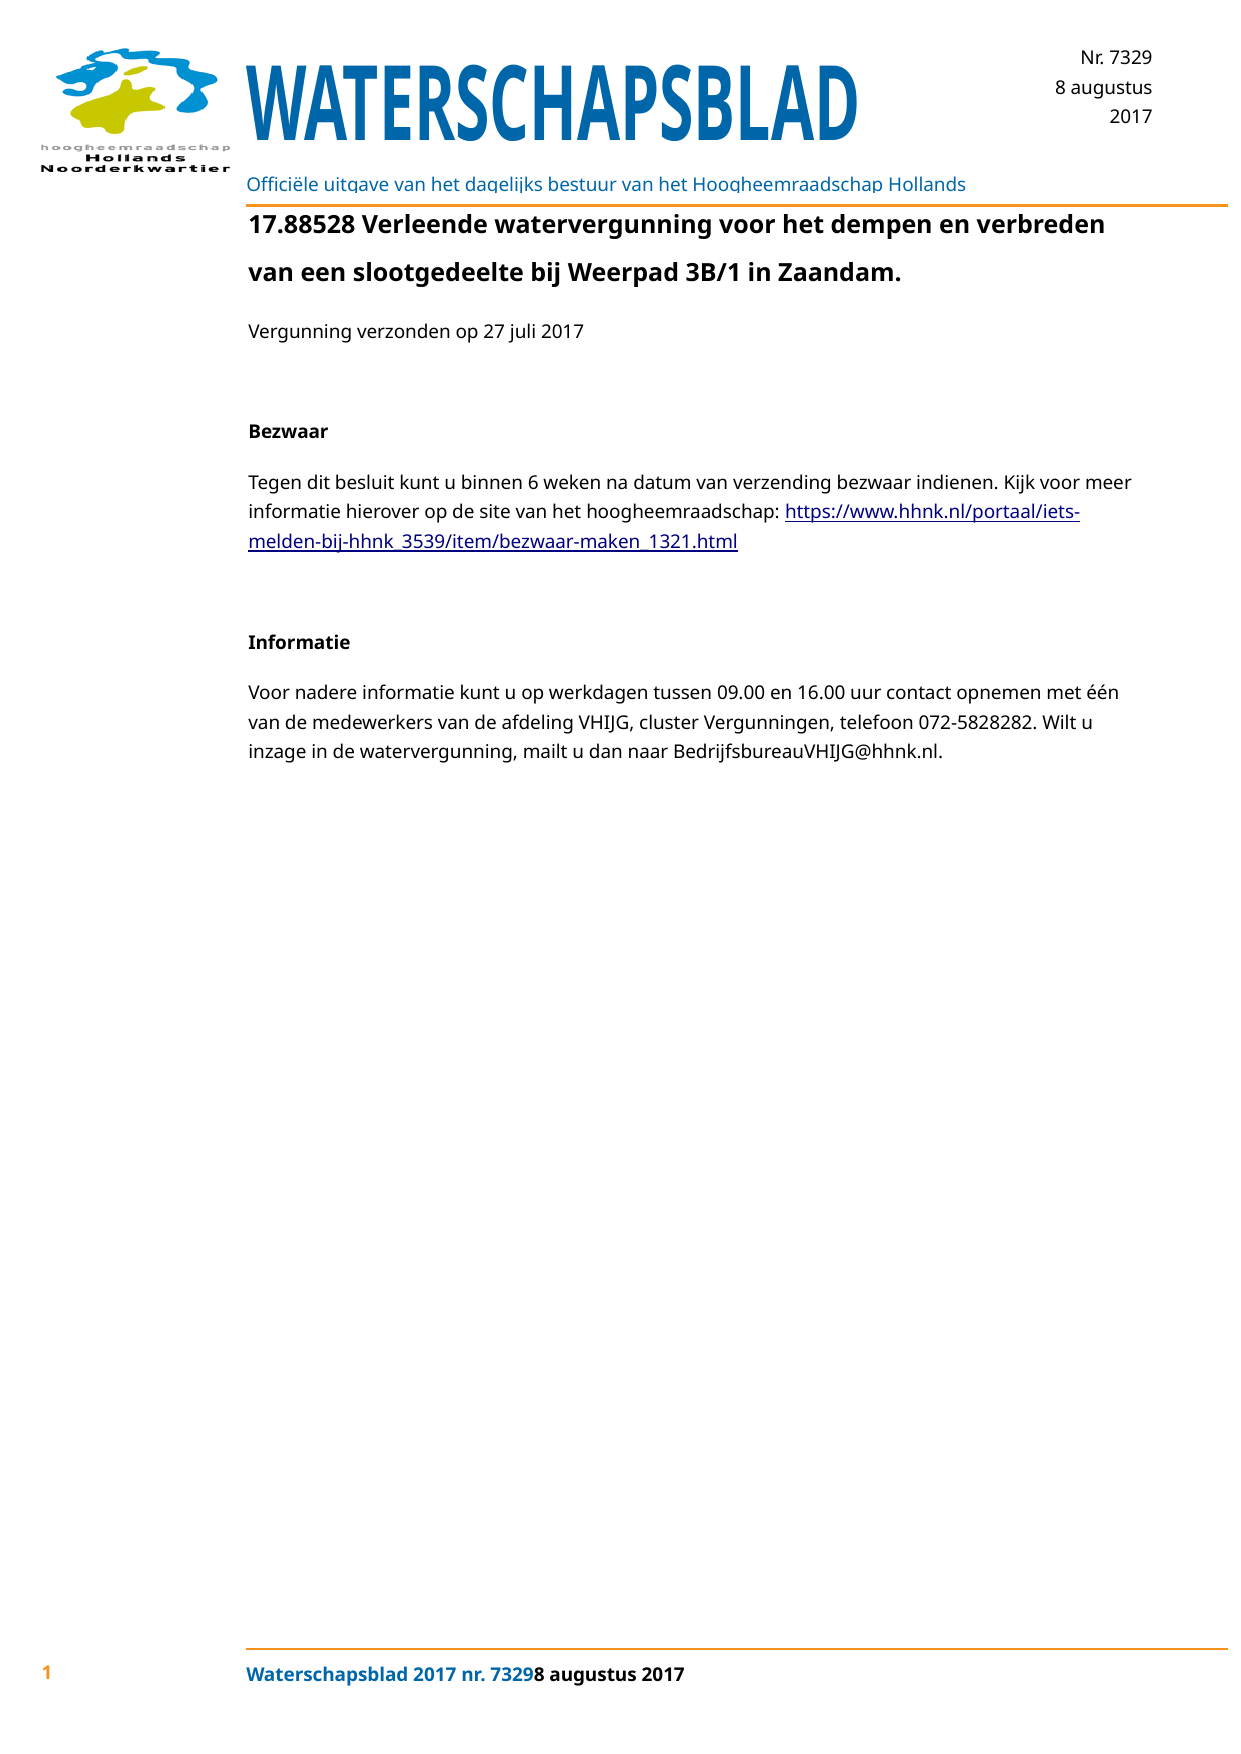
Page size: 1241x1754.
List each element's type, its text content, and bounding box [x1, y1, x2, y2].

text 17.88528 Verleende watervergunning voor het dempen en verbreden van een slootgedeelte bij Weerpad 3B/1 in Zaandam. [248, 207, 1152, 288]
text Vergunning verzonden op 27 juli 2017 [248, 318, 1152, 344]
text Tegen dit besluit kunt u binnen 6 weken na datum van verzending bezwaar indienen. Kijk voor meer informatie hierover op de site van het hoogheemraadschap: https://www.hhnk.nl/portaal/iets-melden-bij-hhnk_3539/item/bezwaar-maken_1321.html [248, 469, 1152, 554]
text Voor nadere informatie kunt u op werkdagen tussen 09.00 en 16.00 uur contact opnemen met één van de medewerkers van de afdeling VHIJG, cluster Vergunningen, telefoon 072-5828282. Wilt u inzage in de watervergunning, mailt u dan naar BedrijfsbureauVHIJG@hhnk.nl. [248, 679, 1152, 764]
picture [41, 47, 231, 172]
text Bezwaar [248, 419, 1152, 444]
text Informatie [248, 629, 1152, 655]
